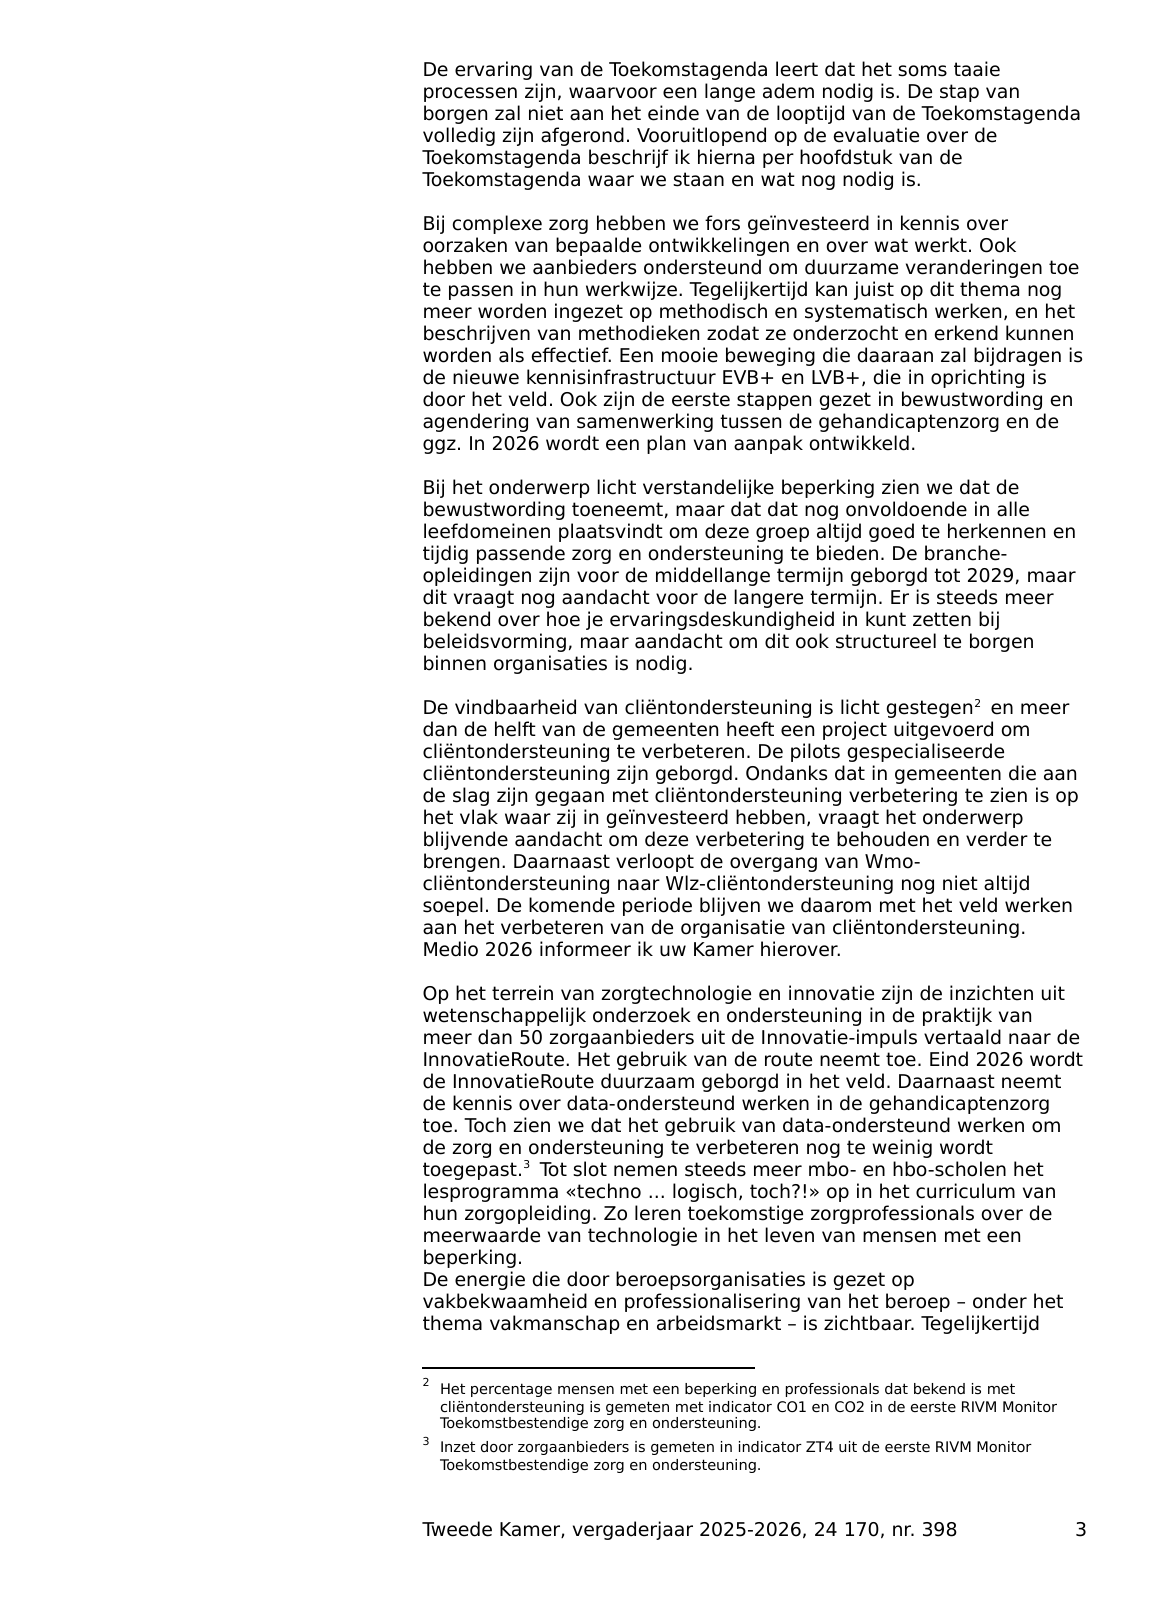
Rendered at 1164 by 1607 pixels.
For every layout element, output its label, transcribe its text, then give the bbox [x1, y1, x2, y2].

text De energie die door beroepsorganisaties is gezet op vakbekwaamheid en professionalisering van het beroep – onder het thema vakmanschap en arbeidsmarkt – is zichtbaar. Tegelijkertijd [422, 1269, 1087, 1335]
text De ervaring van de Toekomstagenda leert dat het soms taaie processen zijn, waarvoor een lange adem nodig is. De stap van borgen zal niet aan het einde van de looptijd van de Toekomstagenda volledig zijn afgerond. Vooruitlopend op de evaluatie over de Toekomstagenda beschrijf ik hierna per hoofdstuk van de Toekomstagenda waar we staan en wat nog nodig is. [422, 59, 1087, 191]
text De vindbaarheid van cliëntondersteuning is licht gestegen en meer dan de helft van de gemeenten heeft een project uitgevoerd om cliëntondersteuning te verbeteren. De pilots gespecialiseerde cliëntondersteuning zijn geborgd. Ondanks dat in gemeenten die aan de slag zijn gegaan met cliëntondersteuning verbetering te zien is op het vlak waar zij in geïnvesteerd hebben, vraagt het onderwerp blijvende aandacht om deze verbetering te behouden en verder te brengen. Daarnaast verloopt de overgang van Wmo-cliëntondersteuning naar Wlz-cliëntondersteuning nog niet altijd soepel. De komende periode blijven we daarom met het veld werken aan het verbeteren van de organisatie van cliëntondersteuning. Medio 2026 informeer ik uw Kamer hierover. [422, 697, 1087, 961]
text Bij het onderwerp licht verstandelijke beperking zien we dat de bewustwording toeneemt, maar dat dat nog onvoldoende in alle leefdomeinen plaatsvindt om deze groep altijd goed te herkennen en tijdig passende zorg en ondersteuning te bieden. De branche-opleidingen zijn voor de middellange termijn geborgd tot 2029, maar dit vraagt nog aandacht voor de langere termijn. Er is steeds meer bekend over hoe je ervaringsdeskundigheid in kunt zetten bij beleidsvorming, maar aandacht om dit ook structureel te borgen binnen organisaties is nodig. [422, 477, 1087, 675]
text Bij complexe zorg hebben we fors geïnvesteerd in kennis over oorzaken van bepaalde ontwikkelingen en over wat werkt. Ook hebben we aanbieders ondersteund om duurzame veranderingen toe te passen in hun werkwijze. Tegelijkertijd kan juist op dit thema nog meer worden ingezet op methodisch en systematisch werken, en het beschrijven van methodieken zodat ze onderzocht en erkend kunnen worden als effectief. Een mooie beweging die daaraan zal bijdragen is de nieuwe kennisinfrastructuur EVB+ en LVB+, die in oprichting is door het veld. Ook zijn de eerste stappen gezet in bewustwording en agendering van samenwerking tussen de gehandicaptenzorg en de ggz. In 2026 wordt een plan van aanpak ontwikkeld. [422, 213, 1087, 455]
text Inzet door zorgaanbieders is gemeten in indicator ZT4 uit de eerste RIVM Monitor Toekomstbestendige zorg en ondersteuning. [422, 1435, 1087, 1474]
text Het percentage mensen met een beperking en professionals dat bekend is met cliëntondersteuning is gemeten met indicator CO1 en CO2 in de eerste RIVM Monitor Toekomstbestendige zorg en ondersteuning. [422, 1377, 1087, 1432]
text Op het terrein van zorgtechnologie en innovatie zijn de inzichten uit wetenschappelijk onderzoek en ondersteuning in de praktijk van meer dan 50 zorgaanbieders uit de Innovatie-impuls vertaald naar de InnovatieRoute. Het gebruik van de route neemt toe. Eind 2026 wordt de InnovatieRoute duurzaam geborgd in het veld. Daarnaast neemt de kennis over data-ondersteund werken in de gehandicaptenzorg toe. Toch zien we dat het gebruik van data-ondersteund werken om de zorg en ondersteuning te verbeteren nog te weinig wordt toegepast. Tot slot nemen steeds meer mbo- en hbo-scholen het lesprogramma «techno ... logisch, toch?!» op in het curriculum van hun zorgopleiding. Zo leren toekomstige zorgprofessionals over de meerwaarde van technologie in het leven van mensen met een beperking. [422, 983, 1087, 1269]
